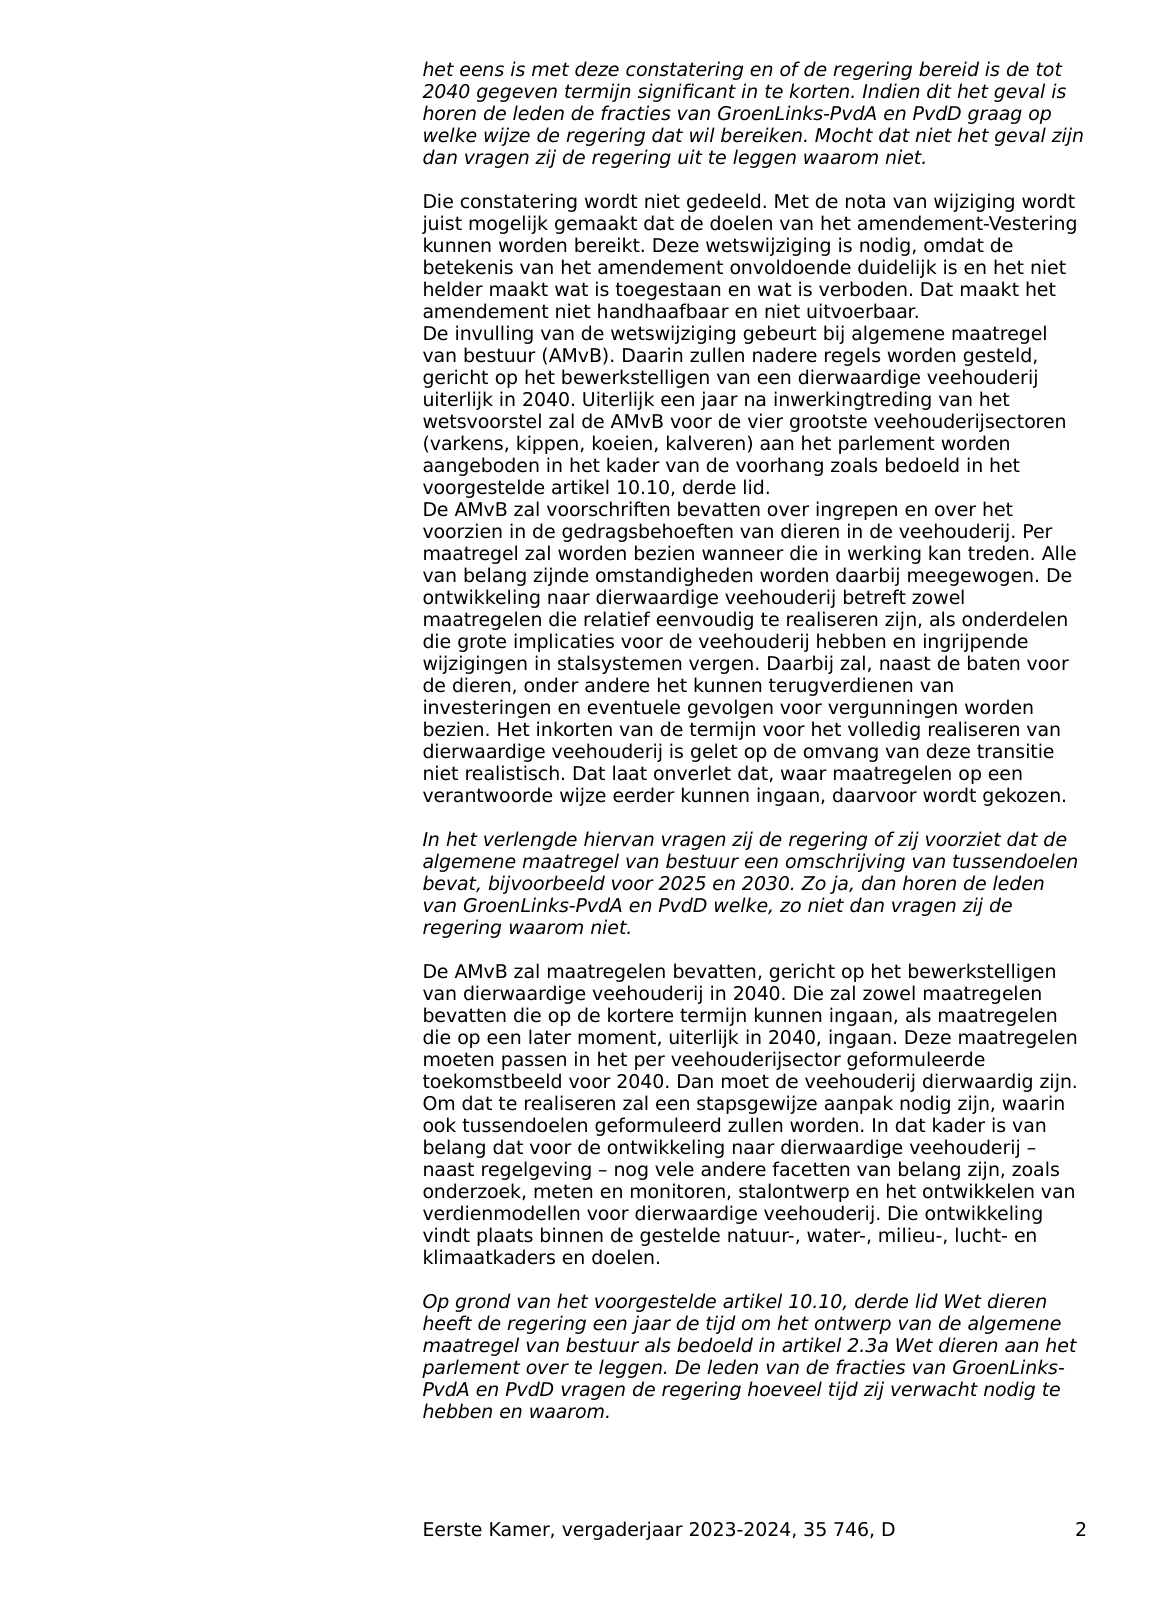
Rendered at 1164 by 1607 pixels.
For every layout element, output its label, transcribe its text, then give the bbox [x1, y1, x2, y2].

text De invulling van de wetswijziging gebeurt bij algemene maatregel van bestuur (AMvB). Daarin zullen nadere regels worden gesteld, gericht op het bewerkstelligen van een dierwaardige veehouderij uiterlijk in 2040. Uiterlijk een jaar na inwerkingtreding van het wetsvoorstel zal de AMvB voor de vier grootste veehouderijsectoren (varkens, kippen, koeien, kalveren) aan het parlement worden aangeboden in het kader van de voorhang zoals bedoeld in het voorgestelde artikel 10.10, derde lid. [422, 323, 1087, 499]
text De AMvB zal maatregelen bevatten, gericht op het bewerkstelligen van dierwaardige veehouderij in 2040. Die zal zowel maatregelen bevatten die op de kortere termijn kunnen ingaan, als maatregelen die op een later moment, uiterlijk in 2040, ingaan. Deze maatregelen moeten passen in het per veehouderijsector geformuleerde toekomstbeeld voor 2040. Dan moet de veehouderij dierwaardig zijn. Om dat te realiseren zal een stapsgewijze aanpak nodig zijn, waarin ook tussendoelen geformuleerd zullen worden. In dat kader is van belang dat voor de ontwikkeling naar dierwaardige veehouderij – naast regelgeving – nog vele andere facetten van belang zijn, zoals onderzoek, meten en monitoren, stalontwerp en het ontwikkelen van verdienmodellen voor dierwaardige veehouderij. Die ontwikkeling vindt plaats binnen de gestelde natuur-, water-, milieu-, lucht- en klimaatkaders en doelen. [422, 961, 1087, 1268]
text Die constatering wordt niet gedeeld. Met de nota van wijziging wordt juist mogelijk gemaakt dat de doelen van het amendement-Vestering kunnen worden bereikt. Deze wetswijziging is nodig, omdat de betekenis van het amendement onvoldoende duidelijk is en het niet helder maakt wat is toegestaan en wat is verboden. Dat maakt het amendement niet handhaafbaar en niet uitvoerbaar. [422, 191, 1087, 323]
text Op grond van het voorgestelde artikel 10.10, derde lid Wet dieren heeft de regering een jaar de tijd om het ontwerp van de algemene maatregel van bestuur als bedoeld in artikel 2.3a Wet dieren aan het parlement over te leggen. De leden van de fracties van GroenLinks-PvdA en PvdD vragen de regering hoeveel tijd zij verwacht nodig te hebben en waarom. [422, 1291, 1087, 1423]
text De AMvB zal voorschriften bevatten over ingrepen en over het voorzien in de gedragsbehoeften van dieren in de veehouderij. Per maatregel zal worden bezien wanneer die in werking kan treden. Alle van belang zijnde omstandigheden worden daarbij meegewogen. De ontwikkeling naar dierwaardige veehouderij betreft zowel maatregelen die relatief eenvoudig te realiseren zijn, als onderdelen die grote implicaties voor de veehouderij hebben en ingrijpende wijzigingen in stalsystemen vergen. Daarbij zal, naast de baten voor de dieren, onder andere het kunnen terugverdienen van investeringen en eventuele gevolgen voor vergunningen worden bezien. Het inkorten van de termijn voor het volledig realiseren van dierwaardige veehouderij is gelet op de omvang van deze transitie niet realistisch. Dat laat onverlet dat, waar maatregelen op een verantwoorde wijze eerder kunnen ingaan, daarvoor wordt gekozen. [422, 499, 1087, 807]
text het eens is met deze constatering en of de regering bereid is de tot 2040 gegeven termijn significant in te korten. Indien dit het geval is horen de leden de fracties van GroenLinks-PvdA en PvdD graag op welke wijze de regering dat wil bereiken. Mocht dat niet het geval zijn dan vragen zij de regering uit te leggen waarom niet. [422, 59, 1087, 169]
text In het verlengde hiervan vragen zij de regering of zij voorziet dat de algemene maatregel van bestuur een omschrijving van tussendoelen bevat, bijvoorbeeld voor 2025 en 2030. Zo ja, dan horen de leden van GroenLinks-PvdA en PvdD welke, zo niet dan vragen zij de regering waarom niet. [422, 829, 1087, 939]
